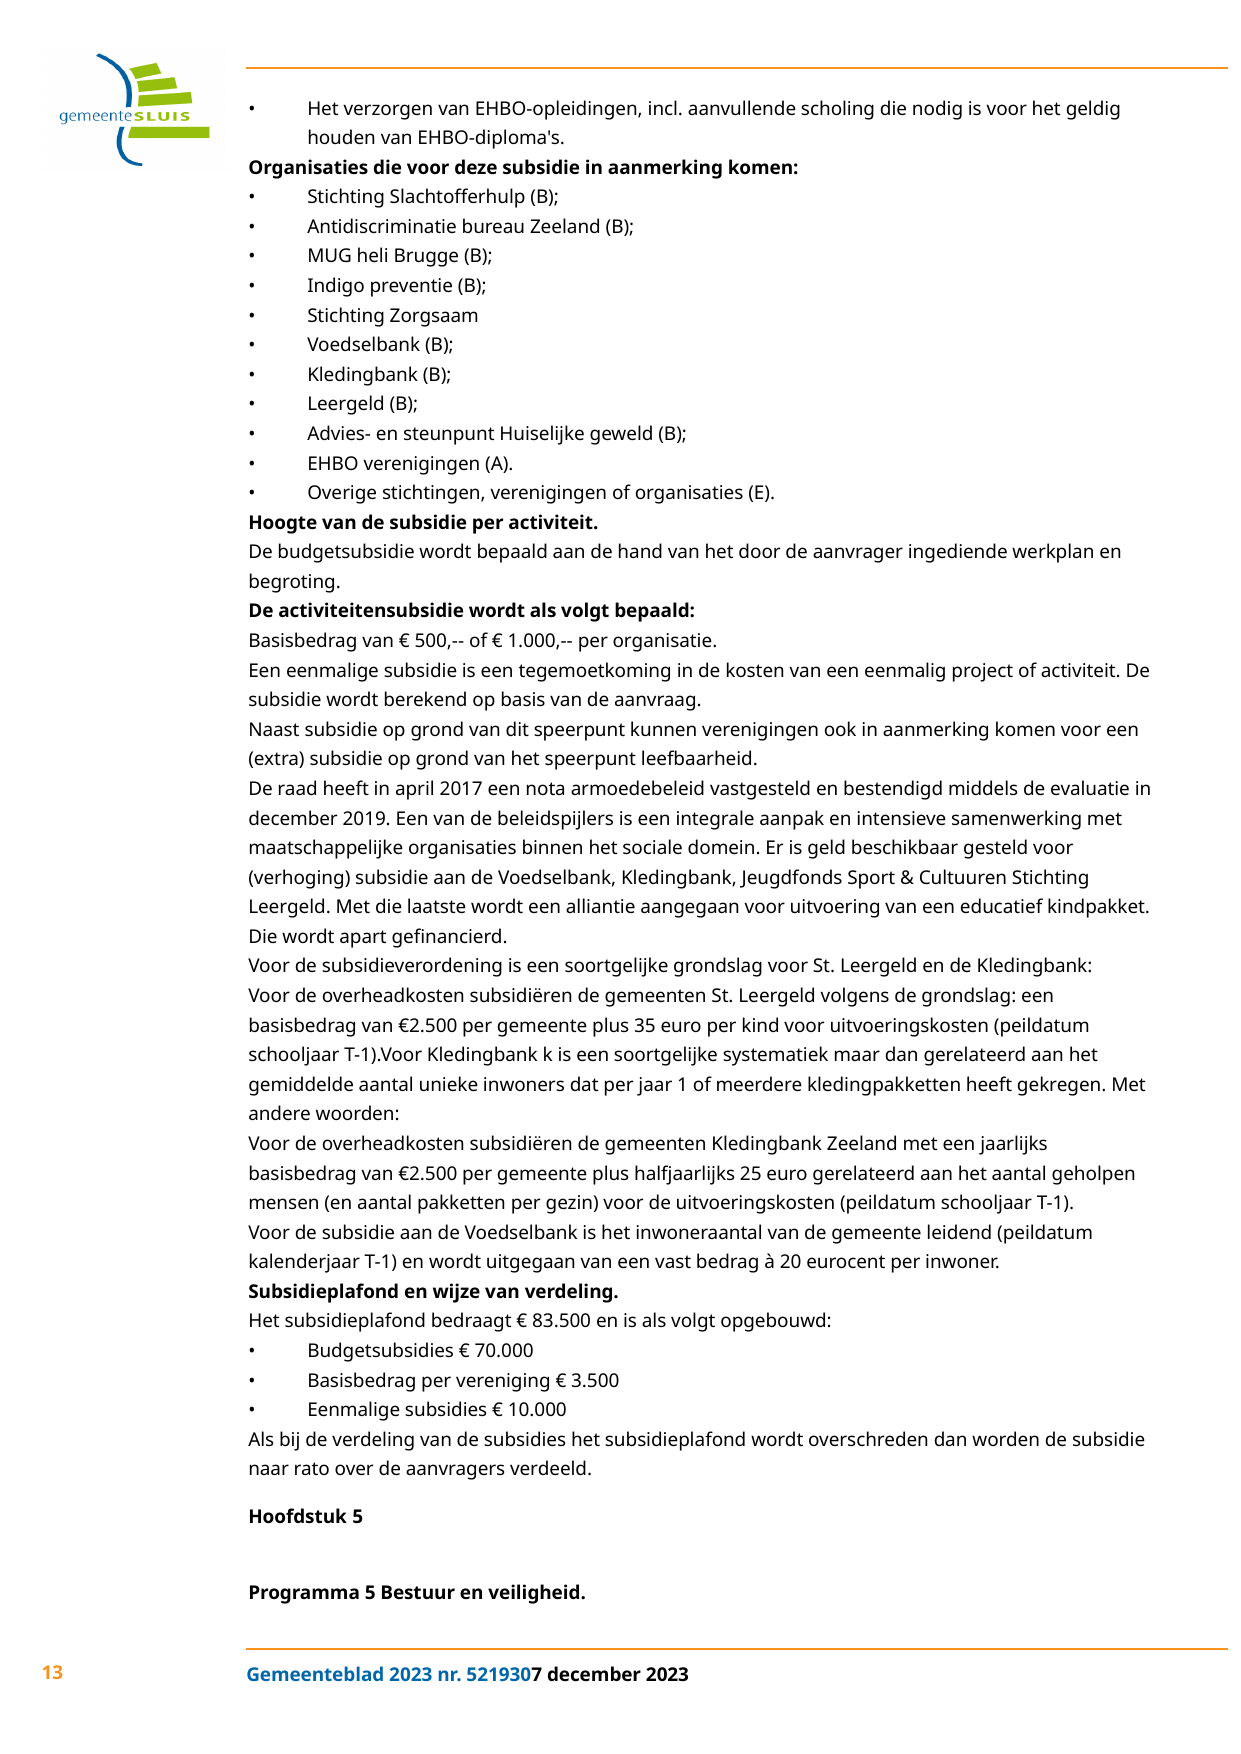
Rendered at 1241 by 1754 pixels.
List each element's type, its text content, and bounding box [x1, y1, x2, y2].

list Stichting Zorgsaam [248, 302, 1152, 328]
text Programma 5 Bestuur en veiligheid. [248, 1579, 1152, 1605]
list Eenmalige subsidies € 10.000 [248, 1396, 1152, 1422]
text Hoofdstuk 5 [248, 1501, 1152, 1530]
list Advies- en steunpunt Huiselijke geweld (B); [248, 420, 1152, 446]
list MUG heli Brugge (B); [248, 243, 1152, 268]
text Organisaties die voor deze subsidie in aanmerking komen: [248, 154, 1152, 180]
list Basisbedrag per vereniging € 3.500 [248, 1367, 1152, 1393]
text Hoogte van de subsidie per activiteit. [248, 509, 1152, 535]
text Voor de overheadkosten subsidiëren de gemeenten Kledingbank Zeeland met een jaarlijks basisbedrag van €2.500 per gemeente plus halfjaarlijks 25 euro gerelateerd aan het aantal geholpen mensen (en aantal pakketten per gezin) voor de uitvoeringskosten (peildatum schooljaar T-1). [248, 1130, 1152, 1215]
list Kledingbank (B); [248, 361, 1152, 387]
list Stichting Slachtofferhulp (B); [248, 183, 1152, 209]
list Indigo preventie (B); [248, 272, 1152, 298]
list Overige stichtingen, verenigingen of organisaties (E). [248, 479, 1152, 505]
list EHBO verenigingen (A). [248, 450, 1152, 476]
text Voor de overheadkosten subsidiëren de gemeenten St. Leergeld volgens de grondslag: een basisbedrag van €2.500 per gemeente plus 35 euro per kind voor uitvoeringskosten (peildatum schooljaar T-1).Voor Kledingbank k is een soortgelijke systematiek maar dan gerelateerd aan het gemiddelde aantal unieke inwoners dat per jaar 1 of meerdere kledingpakketten heeft gekregen. Met andere woorden: [248, 982, 1152, 1126]
list Budgetsubsidies € 70.000 [248, 1337, 1152, 1363]
text De raad heeft in april 2017 een nota armoedebeleid vastgesteld en bestendigd middels de evaluatie in december 2019. Een van de beleidspijlers is een integrale aanpak en intensieve samenwerking met maatschappelijke organisaties binnen het sociale domein. Er is geld beschikbaar gesteld voor (verhoging) subsidie aan de Voedselbank, Kledingbank, Jeugdfonds Sport & Cultuuren Stichting Leergeld. Met die laatste wordt een alliantie aangegaan voor uitvoering van een educatief kindpakket. Die wordt apart gefinancierd. [248, 775, 1152, 949]
text Basisbedrag van € 500,-- of € 1.000,-- per organisatie. [248, 627, 1152, 653]
text Voor de subsidieverordening is een soortgelijke grondslag voor St. Leergeld en de Kledingbank: [248, 953, 1152, 978]
list Antidiscriminatie bureau Zeeland (B); [248, 213, 1152, 239]
text Het subsidieplafond bedraagt € 83.500 en is als volgt opgebouwd: [248, 1308, 1152, 1333]
list Voedselbank (B); [248, 331, 1152, 357]
list Leergeld (B); [248, 391, 1152, 416]
text Naast subsidie op grond van dit speerpunt kunnen verenigingen ook in aanmerking komen voor een (extra) subsidie op grond van het speerpunt leefbaarheid. [248, 716, 1152, 771]
text De activiteitensubsidie wordt als volgt bepaald: [248, 598, 1152, 623]
text Voor de subsidie aan de Voedselbank is het inwoneraantal van de gemeente leidend (peildatum kalenderjaar T-1) en wordt uitgegaan van een vast bedrag à 20 eurocent per inwoner. [248, 1219, 1152, 1274]
text Als bij de verdeling van de subsidies het subsidieplafond wordt overschreden dan worden de subsidie naar rato over de aanvragers verdeeld. [248, 1426, 1152, 1481]
text De budgetsubsidie wordt bepaald aan de hand van het door de aanvrager ingediende werkplan en begroting. [248, 538, 1152, 594]
picture [41, 47, 231, 172]
text Subsidieplafond en wijze van verdeling. [248, 1278, 1152, 1304]
text Een eenmalige subsidie is een tegemoetkoming in de kosten van een eenmalig project of activiteit. De subsidie wordt berekend op basis van de aanvraag. [248, 657, 1152, 712]
list Het verzorgen van EHBO-opleidingen, incl. aanvullende scholing die nodig is voor het geldig houden van EHBO-diploma's. [248, 95, 1152, 150]
